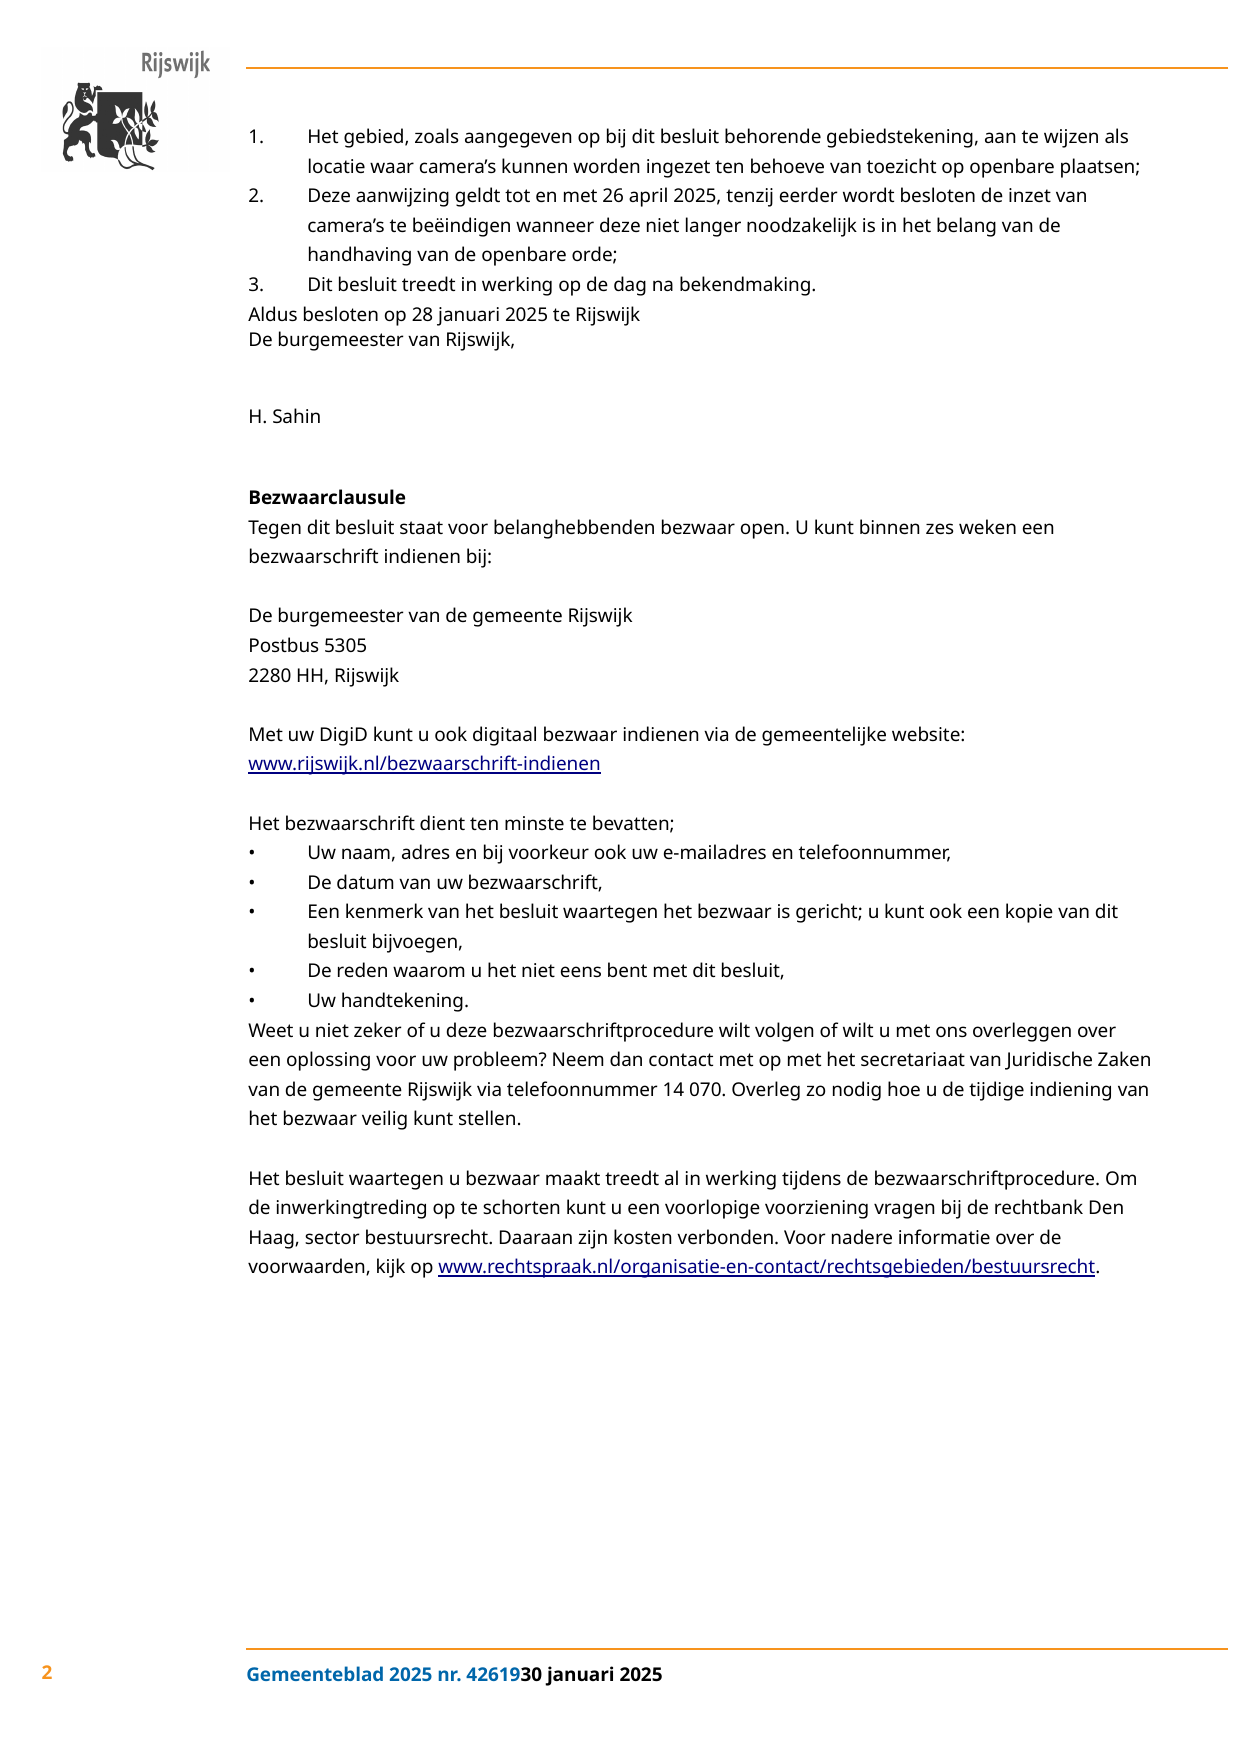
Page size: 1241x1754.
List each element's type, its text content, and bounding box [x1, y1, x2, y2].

list Dit besluit treedt in werking op de dag na bekendmaking. [248, 271, 1152, 297]
picture [41, 47, 231, 172]
text Met uw DigiD kunt u ook digitaal bezwaar indienen via de gemeentelijke website: www.rijswijk.nl/bezwaarschrift-indienen [248, 721, 1152, 776]
list Het gebied, zoals aangegeven op bij dit besluit behorende gebiedstekening, aan te wijzen als locatie waar camera’s kunnen worden ingezet ten behoeve van toezicht op openbare plaatsen; [248, 123, 1152, 178]
list De datum van uw bezwaarschrift, [248, 869, 1152, 894]
list Deze aanwijzing geldt tot en met 26 april 2025, tenzij eerder wordt besloten de inzet van camera’s te beëindigen wanneer deze niet langer noodzakelijk is in het belang van de handhaving van de openbare orde; [248, 182, 1152, 267]
list Uw naam, adres en bij voorkeur ook uw e-mailadres en telefoonnummer, [248, 839, 1152, 865]
list Een kenmerk van het besluit waartegen het bezwaar is gericht; u kunt ook een kopie van dit besluit bijvoegen, [248, 898, 1152, 954]
text H. Sahin [248, 404, 1152, 429]
text Bezwaarclausule [248, 484, 1152, 510]
text De burgemeester van de gemeente Rijswijk [248, 603, 1152, 628]
text Postbus 5305 [248, 632, 1152, 658]
list Uw handtekening. [248, 987, 1152, 1013]
text Het besluit waartegen u bezwaar maakt treedt al in werking tijdens de bezwaarschriftprocedure. Om de inwerkingtreding op te schorten kunt u een voorlopige voorziening vragen bij de rechtbank Den Haag, sector bestuursrecht. Daaraan zijn kosten verbonden. Voor nadere informatie over de voorwaarden, kijk op www.rechtspraak.nl/organisatie-en-contact/rechtsgebieden/bestuursrecht. [248, 1165, 1152, 1279]
text Weet u niet zeker of u deze bezwaarschriftprocedure wilt volgen of wilt u met ons overleggen over een oplossing voor uw probleem? Neem dan contact met op met het secretariaat van Juridische Zaken van de gemeente Rijswijk via telefoonnummer 14 070. Overleg zo nodig hoe u de tijdige indiening van het bezwaar veilig kunt stellen. [248, 1017, 1152, 1131]
text Tegen dit besluit staat voor belanghebbenden bezwaar open. U kunt binnen zes weken een bezwaarschrift indienen bij: [248, 514, 1152, 569]
text Het bezwaarschrift dient ten minste te bevatten; [248, 810, 1152, 835]
list De reden waarom u het niet eens bent met dit besluit, [248, 958, 1152, 983]
text Aldus besloten op 28 januari 2025 te Rijswijk [248, 301, 1152, 326]
text 2280 HH, Rijswijk [248, 662, 1152, 687]
text De burgemeester van Rijswijk, [248, 326, 1152, 352]
